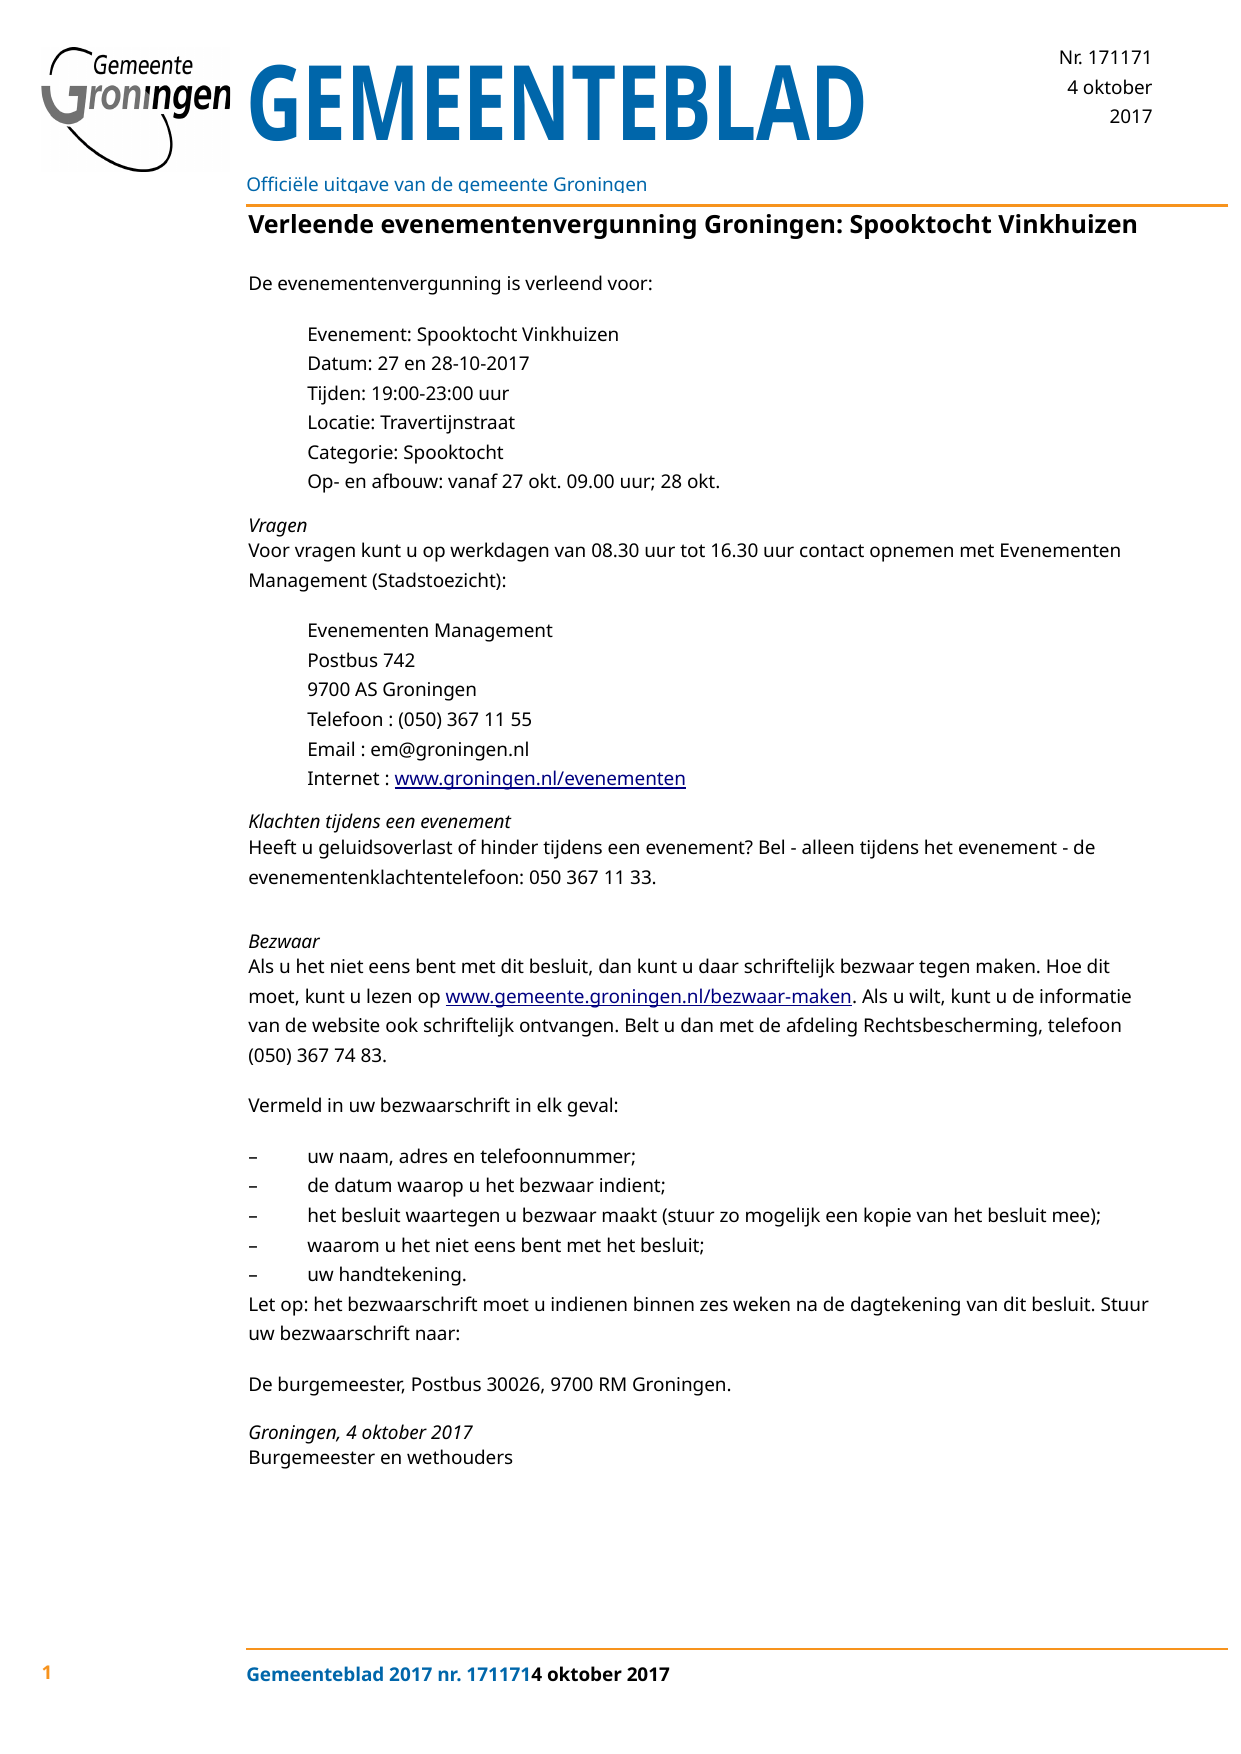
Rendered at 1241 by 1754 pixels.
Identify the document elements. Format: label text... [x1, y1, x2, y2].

text Klachten tijdens een evenement [248, 808, 1152, 834]
text Bezwaar [248, 928, 1152, 953]
text Als u het niet eens bent met dit besluit, dan kunt u daar schriftelijk bezwaar tegen maken. Hoe dit moet, kunt u lezen op www.gemeente.groningen.nl/bezwaar-maken. Als u wilt, kunt u de informatie van de website ook schriftelijk ontvangen. Belt u dan met de afdeling Rechtsbescherming, telefoon (050) 367 74 83. [248, 953, 1152, 1068]
list uw naam, adres en telefoonnummer; [248, 1143, 1152, 1169]
text Burgemeester en wethouders [248, 1444, 1152, 1470]
list Tijden: 19:00-23:00 uur [248, 380, 1152, 406]
list 9700 AS Groningen [248, 677, 1152, 702]
list het besluit waartegen u bezwaar maakt (stuur zo mogelijk een kopie van het besluit mee); [248, 1202, 1152, 1228]
list Locatie: Travertijnstraat [248, 409, 1152, 435]
list Postbus 742 [248, 647, 1152, 673]
text Heeft u geluidsoverlast of hinder tijdens een evenement? Bel - alleen tijdens het evenement - de evenementenklachtentelefoon: 050 367 11 33. [248, 834, 1152, 889]
list waarom u het niet eens bent met het besluit; [248, 1232, 1152, 1258]
text Let op: het bezwaarschrift moet u indienen binnen zes weken na de dagtekening van dit besluit. Stuur uw bezwaarschrift naar: [248, 1291, 1152, 1346]
list Categorie: Spooktocht [248, 439, 1152, 465]
picture [41, 47, 231, 172]
list Email : em@groningen.nl [248, 736, 1152, 762]
list Evenement: Spooktocht Vinkhuizen [248, 321, 1152, 346]
list Internet : www.groningen.nl/evenementen [248, 765, 1152, 791]
text Groningen, 4 oktober 2017 [248, 1419, 1152, 1444]
text De evenementenvergunning is verleend voor: [248, 270, 1152, 296]
list de datum waarop u het bezwaar indient; [248, 1173, 1152, 1198]
text Verleende evenementenvergunning Groningen: Spooktocht Vinkhuizen [248, 207, 1152, 241]
list uw handtekening. [248, 1261, 1152, 1287]
text Voor vragen kunt u op werkdagen van 08.30 uur tot 16.30 uur contact opnemen met Evenementen Management (Stadstoezicht): [248, 537, 1152, 593]
list Op- en afbouw: vanaf 27 okt. 09.00 uur; 28 okt. [248, 469, 1152, 494]
text Vermeld in uw bezwaarschrift in elk geval: [248, 1093, 1152, 1118]
list Telefoon : (050) 367 11 55 [248, 706, 1152, 732]
list Datum: 27 en 28-10-2017 [248, 350, 1152, 376]
list Evenementen Management [248, 617, 1152, 643]
text De burgemeester, Postbus 30026, 9700 RM Groningen. [248, 1371, 1152, 1397]
text Vragen [248, 512, 1152, 537]
